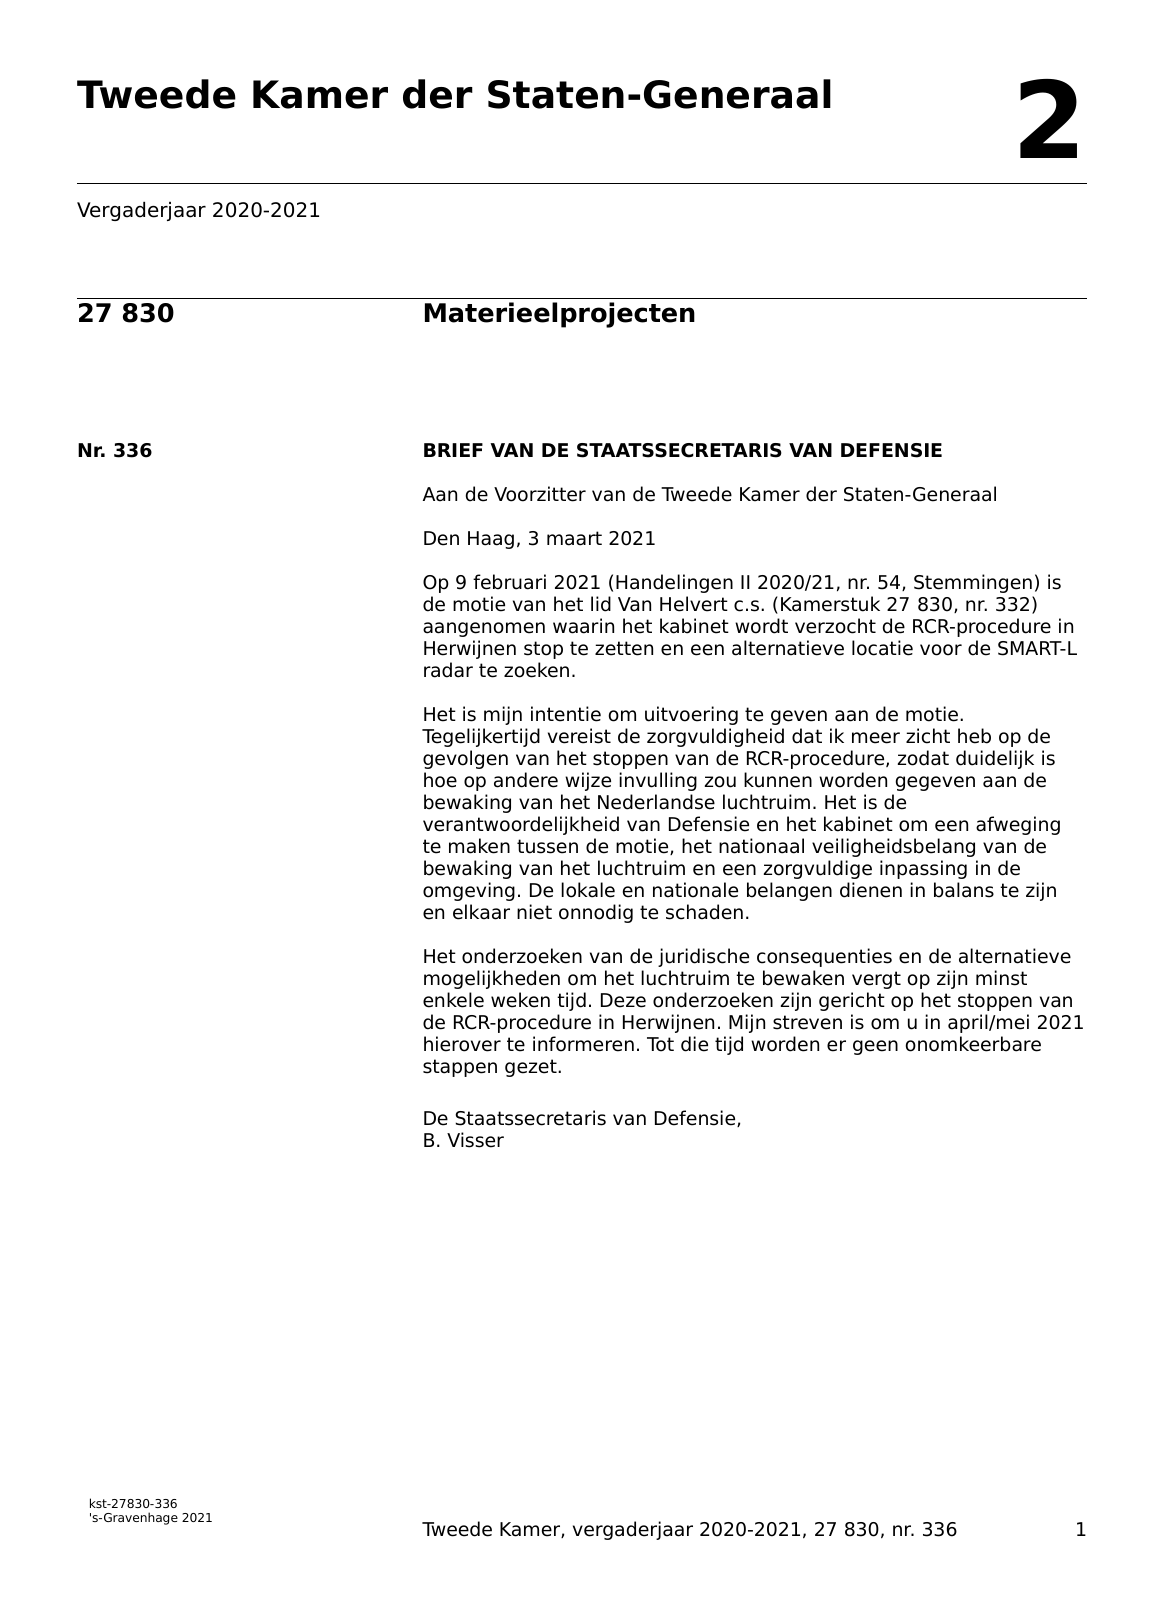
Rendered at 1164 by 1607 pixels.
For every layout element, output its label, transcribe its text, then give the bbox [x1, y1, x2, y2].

table_cell Vergaderjaar 2020-2021 [77, 184, 1087, 298]
table_header 2 [886, 59, 1087, 183]
text Op 9 februari 2021 (Handelingen II 2020/21, nr. 54, Stemmingen) is de motie van het lid Van Helvert c.s. (Kamerstuk 27 830, nr. 332) aangenomen waarin het kabinet wordt verzocht de RCR-procedure in Herwijnen stop te zetten en een alternatieve locatie voor de SMART-L radar te zoeken. [422, 572, 1087, 682]
subtitle Nr. 336 BRIEF VAN DE STAATSSECRETARIS VAN DEFENSIE [77, 440, 1087, 462]
table_header Tweede Kamer der Staten-Generaal [77, 59, 886, 183]
text Het is mijn intentie om uitvoering te geven aan de motie. Tegelijkertijd vereist de zorgvuldigheid dat ik meer zicht heb op de gevolgen van het stoppen van de RCR-procedure, zodat duidelijk is hoe op andere wijze invulling zou kunnen worden gegeven aan de bewaking van het Nederlandse luchtruim. Het is de verantwoordelijkheid van Defensie en het kabinet om een afweging te maken tussen de motie, het nationaal veiligheidsbelang van de bewaking van het luchtruim en een zorgvuldige inpassing in de omgeving. De lokale en nationale belangen dienen in balans te zijn en elkaar niet onnodig te schaden. [422, 704, 1087, 924]
text Het onderzoeken van de juridische consequenties en de alternatieve mogelijkheden om het luchtruim te bewaken vergt op zijn minst enkele weken tijd. Deze onderzoeken zijn gericht op het stoppen van de RCR-procedure in Herwijnen. Mijn streven is om u in april/mei 2021 hierover te informeren. Tot die tijd worden er geen onomkeerbare stappen gezet. [422, 946, 1087, 1078]
text 's-Gravenhage 2021 [88, 1511, 323, 1525]
text Den Haag, 3 maart 2021 [422, 528, 1087, 550]
text Aan de Voorzitter van de Tweede Kamer der Staten-Generaal [422, 484, 1087, 506]
subtitle 27 830 Materieelprojecten [77, 299, 1087, 329]
text De Staatssecretaris van Defensie, B. Visser [422, 1108, 1087, 1152]
text kst-27830-336 [88, 1497, 323, 1511]
